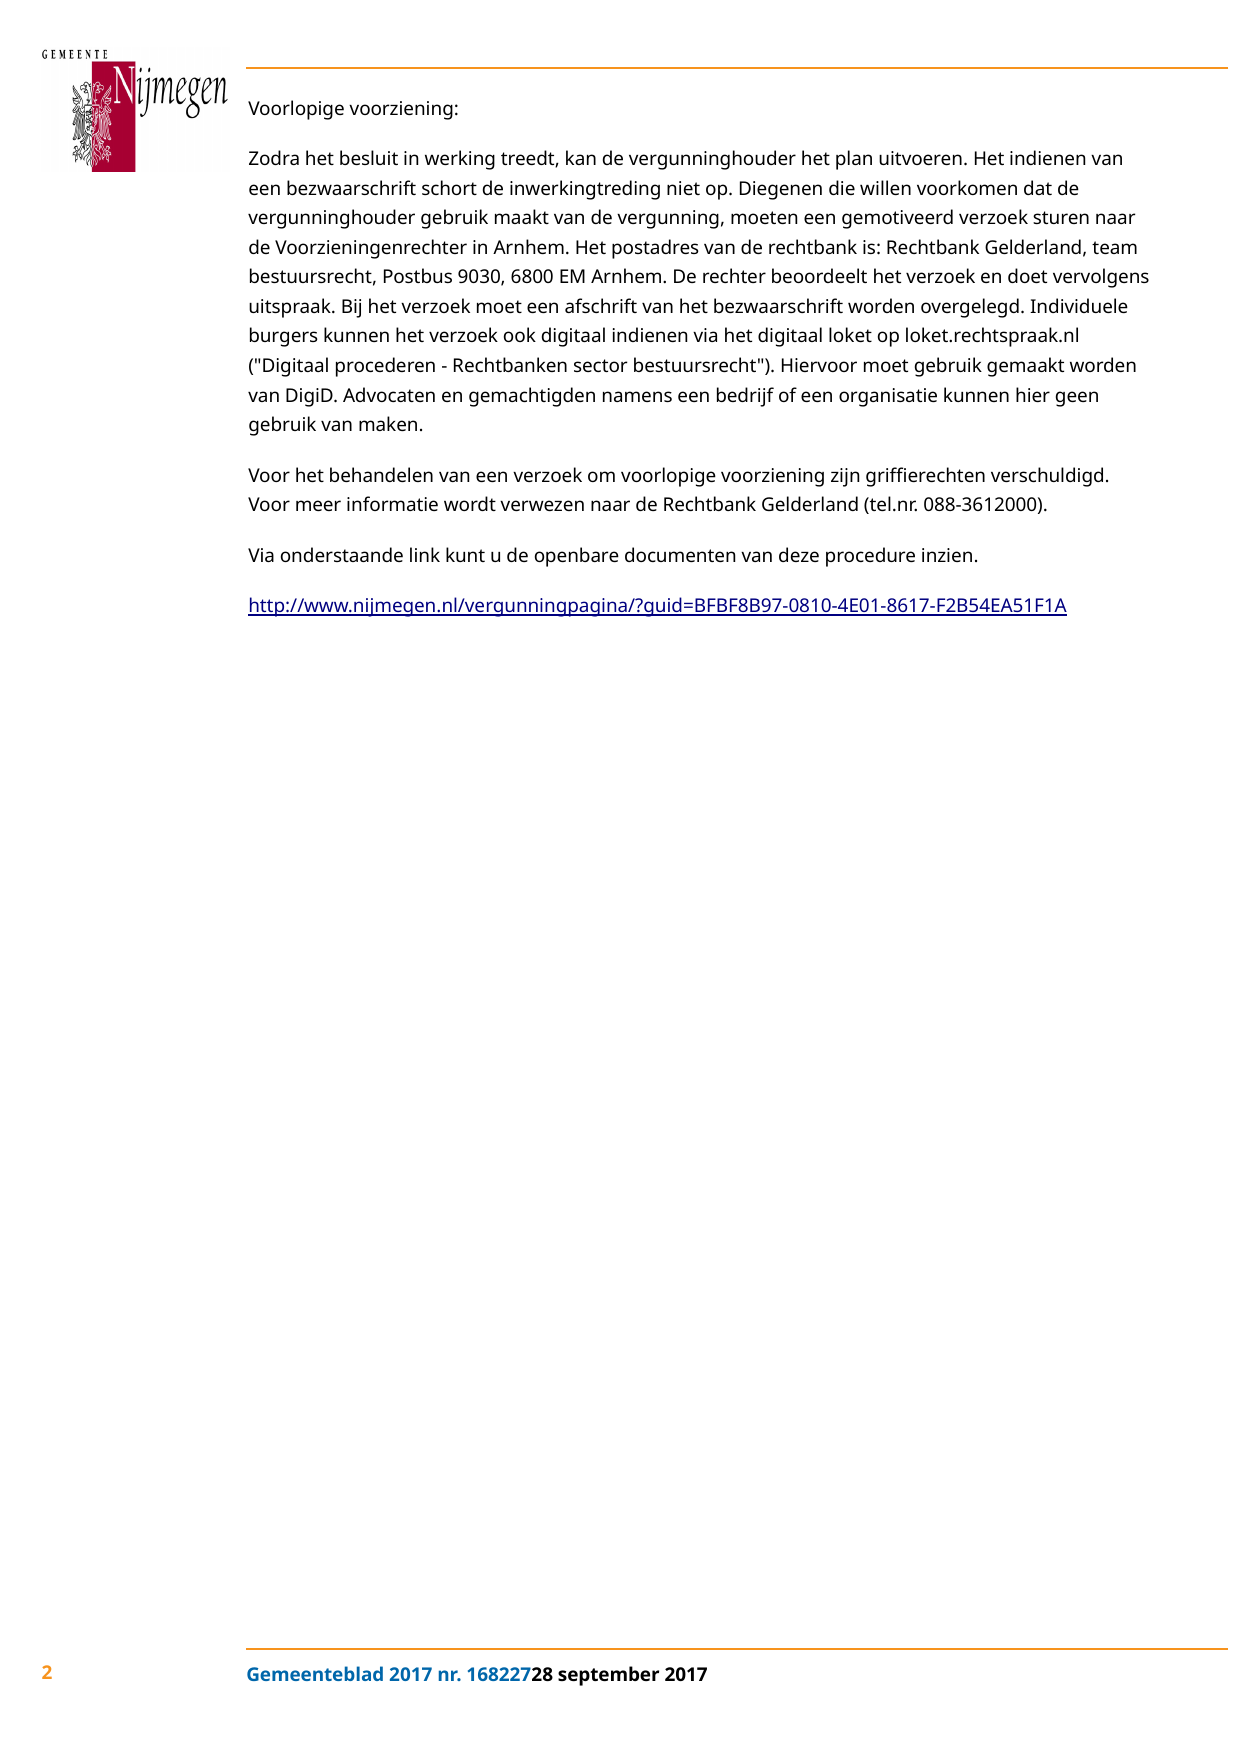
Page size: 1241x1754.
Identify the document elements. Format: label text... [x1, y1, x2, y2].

text Voorlopige voorziening: [248, 95, 1152, 121]
picture [41, 47, 231, 172]
text Zodra het besluit in werking treedt, kan de vergunninghouder het plan uitvoeren. Het indienen van een bezwaarschrift schort de inwerkingtreding niet op. Diegenen die willen voorkomen dat de vergunninghouder gebruik maakt van de vergunning, moeten een gemotiveerd verzoek sturen naar de Voorzieningenrechter in Arnhem. Het postadres van de rechtbank is: Rechtbank Gelderland, team bestuursrecht, Postbus 9030, 6800 EM Arnhem. De rechter beoordeelt het verzoek en doet vervolgens uitspraak. Bij het verzoek moet een afschrift van het bezwaarschrift worden overgelegd. Individuele burgers kunnen het verzoek ook digitaal indienen via het digitaal loket op loket.rechtspraak.nl ("Digitaal procederen - Rechtbanken sector bestuursrecht"). Hiervoor moet gebruik gemaakt worden van DigiD. Advocaten en gemachtigden namens een bedrijf of een organisatie kunnen hier geen gebruik van maken. [248, 145, 1152, 437]
text Via onderstaande link kunt u de openbare documenten van deze procedure inzien. [248, 542, 1152, 568]
text Voor het behandelen van een verzoek om voorlopige voorziening zijn griffierechten verschuldigd. Voor meer informatie wordt verwezen naar de Rechtbank Gelderland (tel.nr. 088-3612000). [248, 462, 1152, 517]
text http://www.nijmegen.nl/vergunningpagina/?guid=BFBF8B97-0810-4E01-8617-F2B54EA51F1A [248, 592, 1152, 618]
